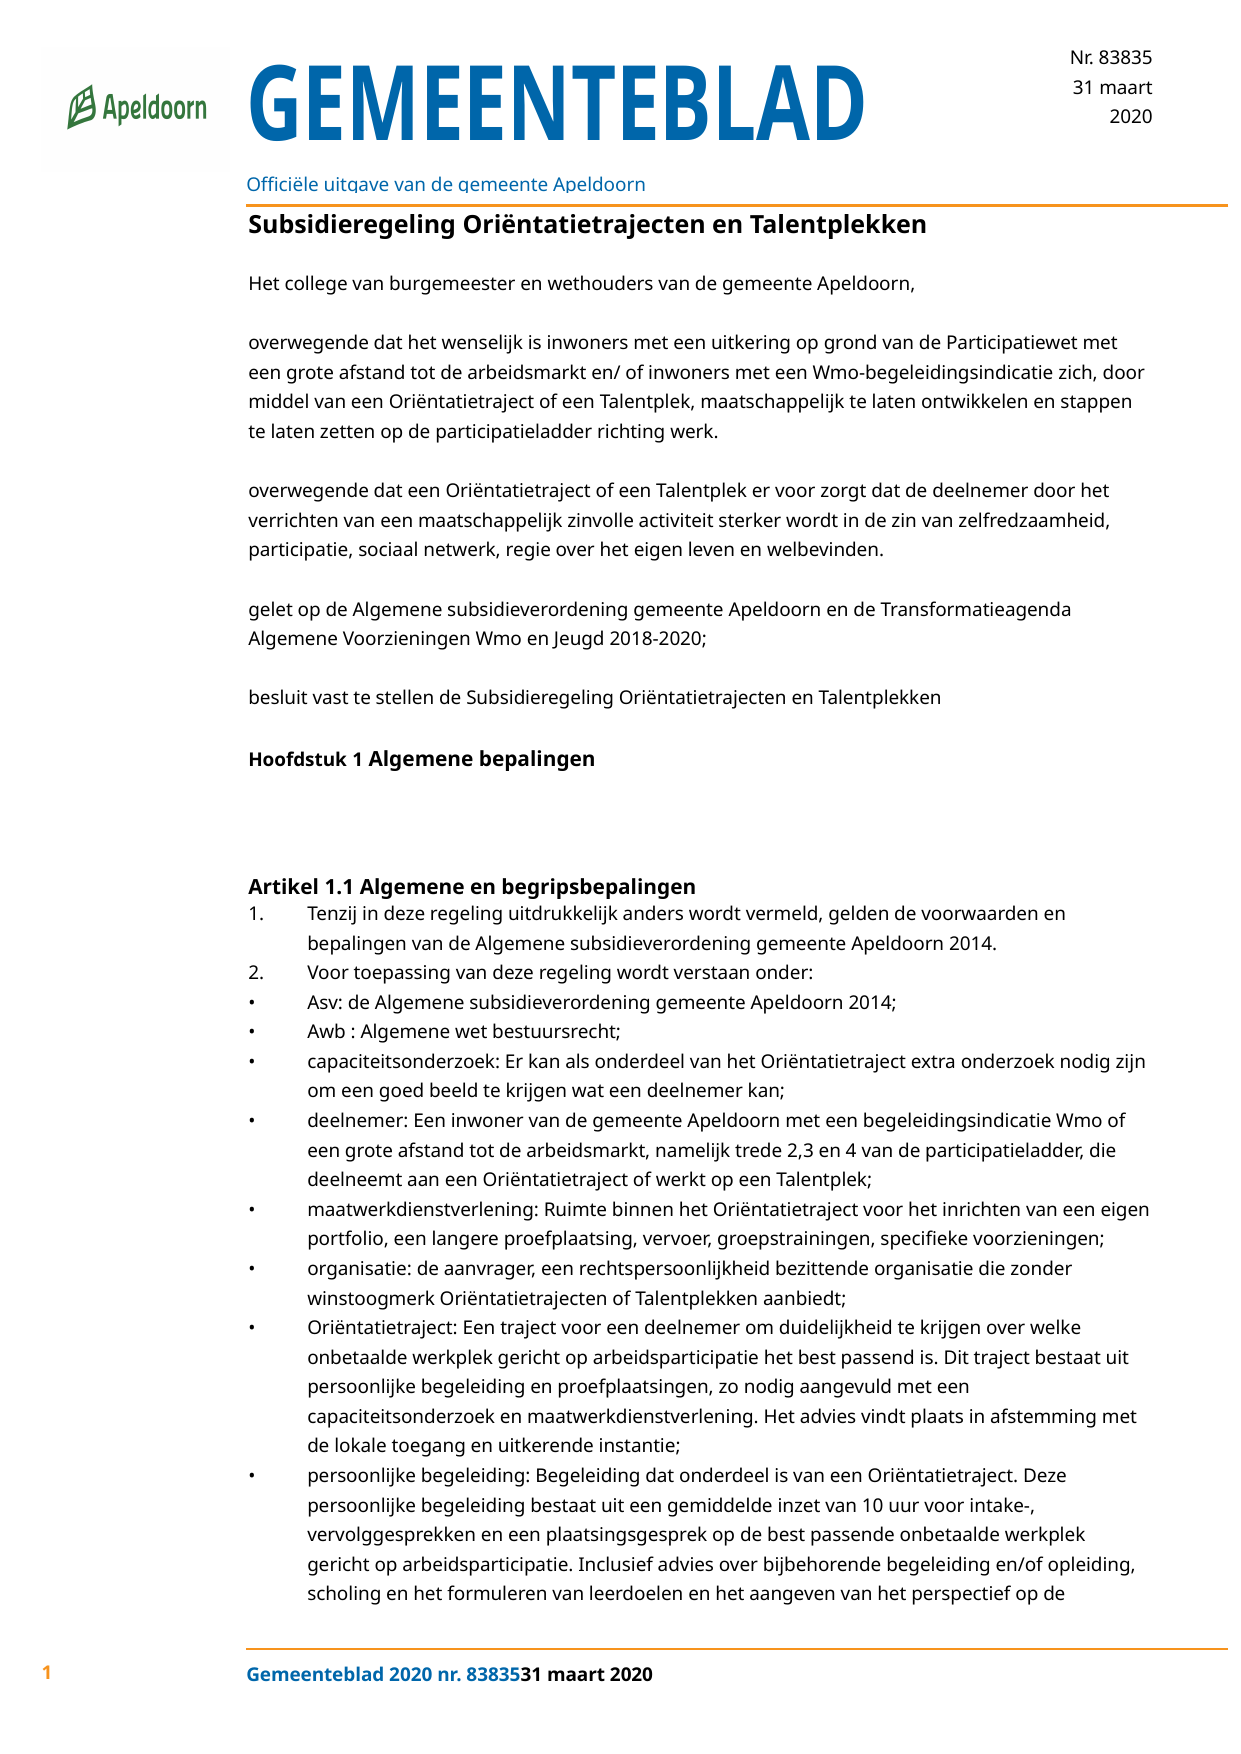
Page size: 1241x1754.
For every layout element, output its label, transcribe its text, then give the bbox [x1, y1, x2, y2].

list Asv: de Algemene subsidieverordening gemeente Apeldoorn 2014; [248, 989, 1152, 1015]
list Tenzij in deze regeling uitdrukkelijk anders wordt vermeld, gelden de voorwaarden en bepalingen van de Algemene subsidieverordening gemeente Apeldoorn 2014. [248, 900, 1152, 956]
list Voor toepassing van deze regeling wordt verstaan onder: [248, 959, 1152, 985]
text Subsidieregeling Oriëntatietrajecten en Talentplekken [248, 207, 1152, 241]
text Artikel 1.1 Algemene en begripsbepalingen [248, 872, 1152, 900]
list organisatie: de aanvrager, een rechtspersoonlijkheid bezittende organisatie die zonder winstoogmerk Oriëntatietrajecten of Talentplekken aanbiedt; [248, 1255, 1152, 1311]
list Oriëntatietraject: Een traject voor een deelnemer om duidelijkheid te krijgen over welke onbetaalde werkplek gericht op arbeidsparticipatie het best passend is. Dit traject bestaat uit persoonlijke begeleiding en proefplaatsingen, zo nodig aangevuld met een capaciteitsonderzoek en maatwerkdienstverlening. Het advies vindt plaats in afstemming met de lokale toegang en uitkerende instantie; [248, 1314, 1152, 1458]
list Awb : Algemene wet bestuursrecht; [248, 1018, 1152, 1044]
text gelet op de Algemene subsidieverordening gemeente Apeldoorn en de Transformatieagenda Algemene Voorzieningen Wmo en Jeugd 2018-2020; [248, 596, 1152, 651]
text Hoofdstuk 1 Algemene bepalingen [248, 744, 1152, 772]
text besluit vast te stellen de Subsidieregeling Oriëntatietrajecten en Talentplekken [248, 684, 1152, 710]
list persoonlijke begeleiding: Begeleiding dat onderdeel is van een Oriëntatietraject. Deze persoonlijke begeleiding bestaat uit een gemiddelde inzet van 10 uur voor intake-, vervolggesprekken en een plaatsingsgesprek op de best passende onbetaalde werkplek gericht op arbeidsparticipatie. Inclusief advies over bijbehorende begeleiding en/of opleiding, scholing en het formuleren van leerdoelen en het aangeven van het perspectief op de [248, 1462, 1152, 1606]
text overwegende dat een Oriëntatietraject of een Talentplek er voor zorgt dat de deelnemer door het verrichten van een maatschappelijk zinvolle activiteit sterker wordt in de zin van zelfredzaamheid, participatie, sociaal netwerk, regie over het eigen leven en welbevinden. [248, 477, 1152, 562]
list deelnemer: Een inwoner van de gemeente Apeldoorn met een begeleidingsindicatie Wmo of een grote afstand tot de arbeidsmarkt, namelijk trede 2,3 en 4 van de participatieladder, die deelneemt aan een Oriëntatietraject of werkt op een Talentplek; [248, 1107, 1152, 1192]
picture [41, 47, 231, 172]
list maatwerkdienstverlening: Ruimte binnen het Oriëntatietraject voor het inrichten van een eigen portfolio, een langere proefplaatsing, vervoer, groepstrainingen, specifieke voorzieningen; [248, 1196, 1152, 1251]
text overwegende dat het wenselijk is inwoners met een uitkering op grond van de Participatiewet met een grote afstand tot de arbeidsmarkt en/ of inwoners met een Wmo-begeleidingsindicatie zich, door middel van een Oriëntatietraject of een Talentplek, maatschappelijk te laten ontwikkelen en stappen te laten zetten op de participatieladder richting werk. [248, 329, 1152, 444]
text Het college van burgemeester en wethouders van de gemeente Apeldoorn, [248, 270, 1152, 296]
list capaciteitsonderzoek: Er kan als onderdeel van het Oriëntatietraject extra onderzoek nodig zijn om een goed beeld te krijgen wat een deelnemer kan; [248, 1048, 1152, 1103]
